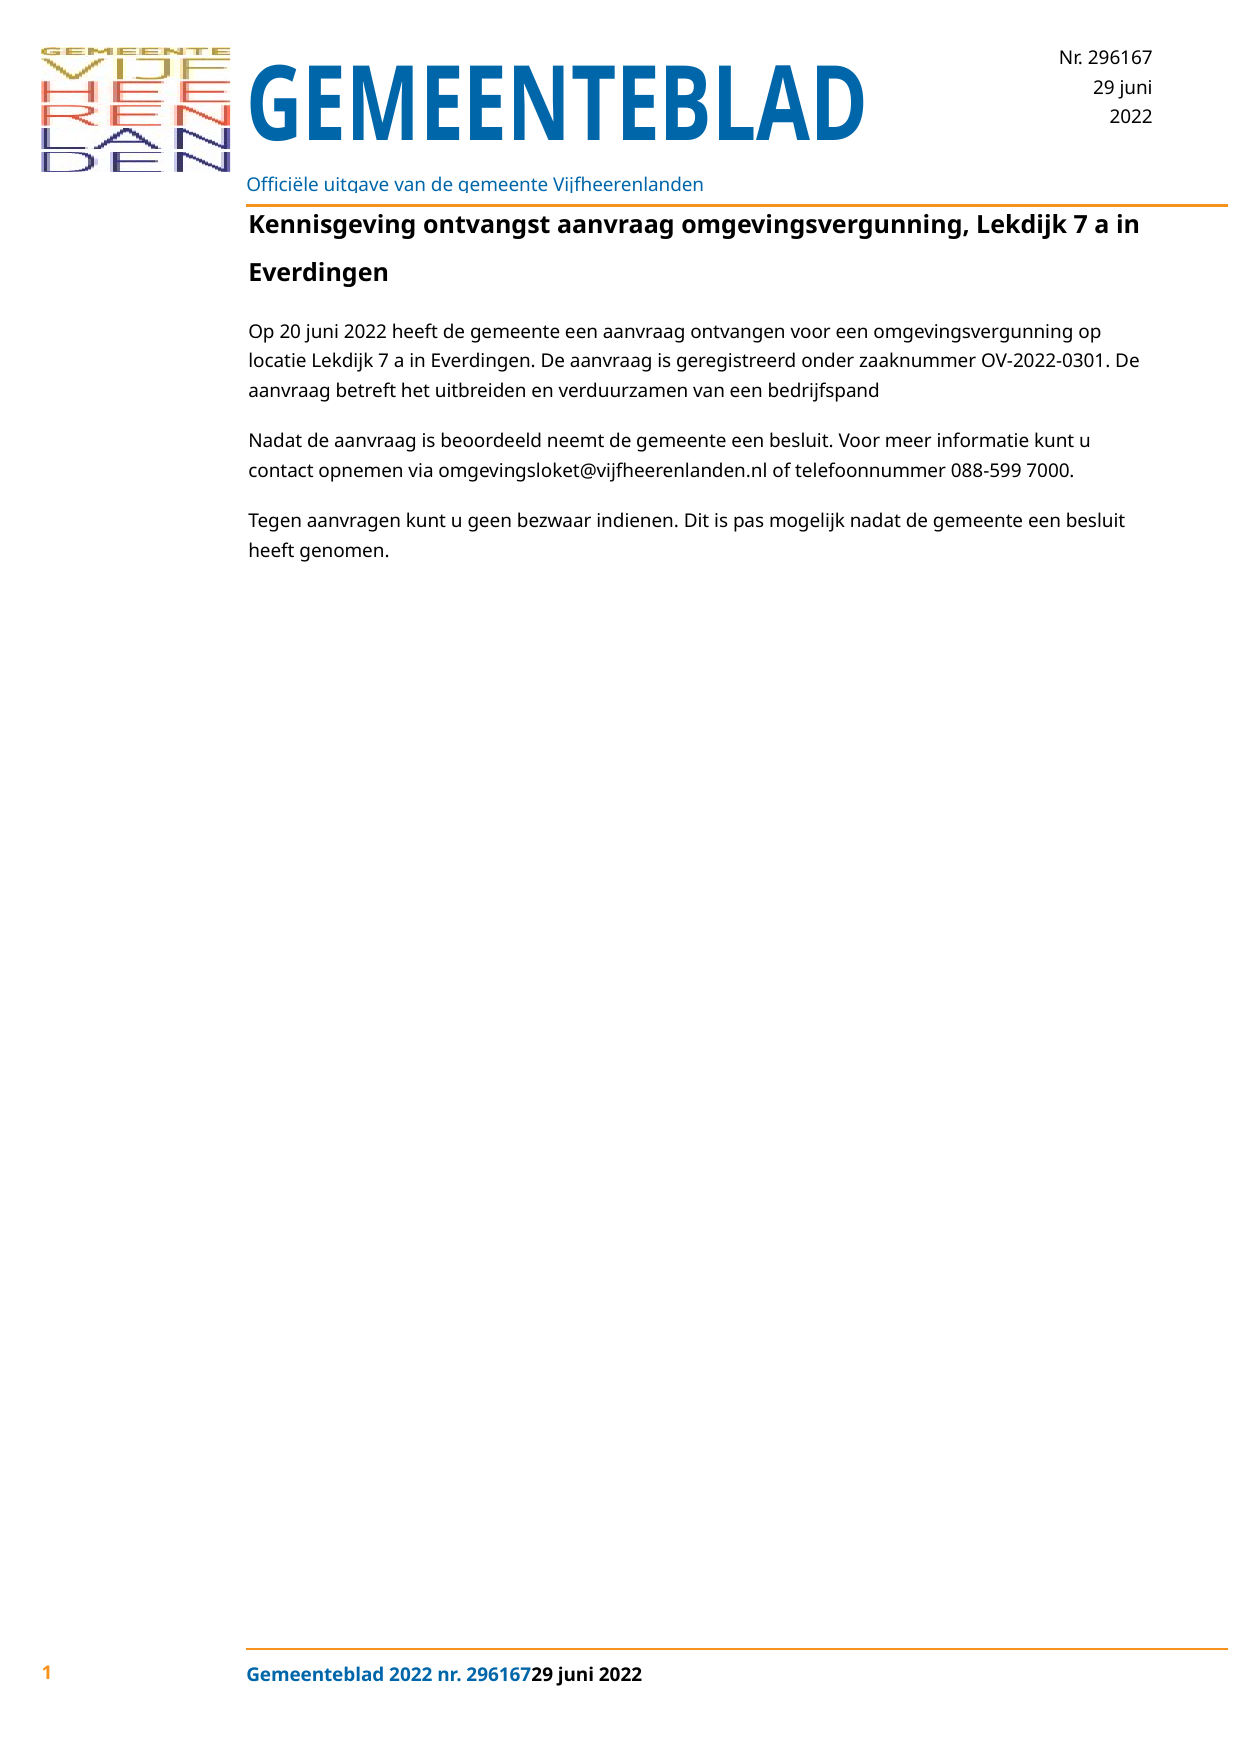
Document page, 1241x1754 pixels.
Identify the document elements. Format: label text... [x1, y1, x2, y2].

text Tegen aanvragen kunt u geen bezwaar indienen. Dit is pas mogelijk nadat de gemeente een besluit heeft genomen. [248, 507, 1152, 563]
text Kennisgeving ontvangst aanvraag omgevingsvergunning, Lekdijk 7 a in Everdingen [248, 207, 1152, 288]
text Op 20 juni 2022 heeft de gemeente een aanvraag ontvangen voor een omgevingsvergunning op locatie Lekdijk 7 a in Everdingen. De aanvraag is geregistreerd onder zaaknummer OV-2022-0301. De aanvraag betreft het uitbreiden en verduurzamen van een bedrijfspand [248, 318, 1152, 403]
picture [41, 47, 231, 172]
text Nadat de aanvraag is beoordeeld neemt de gemeente een besluit. Voor meer informatie kunt u contact opnemen via omgevingsloket@vijfheerenlanden.nl of telefoonnummer 088-599 7000. [248, 427, 1152, 483]
